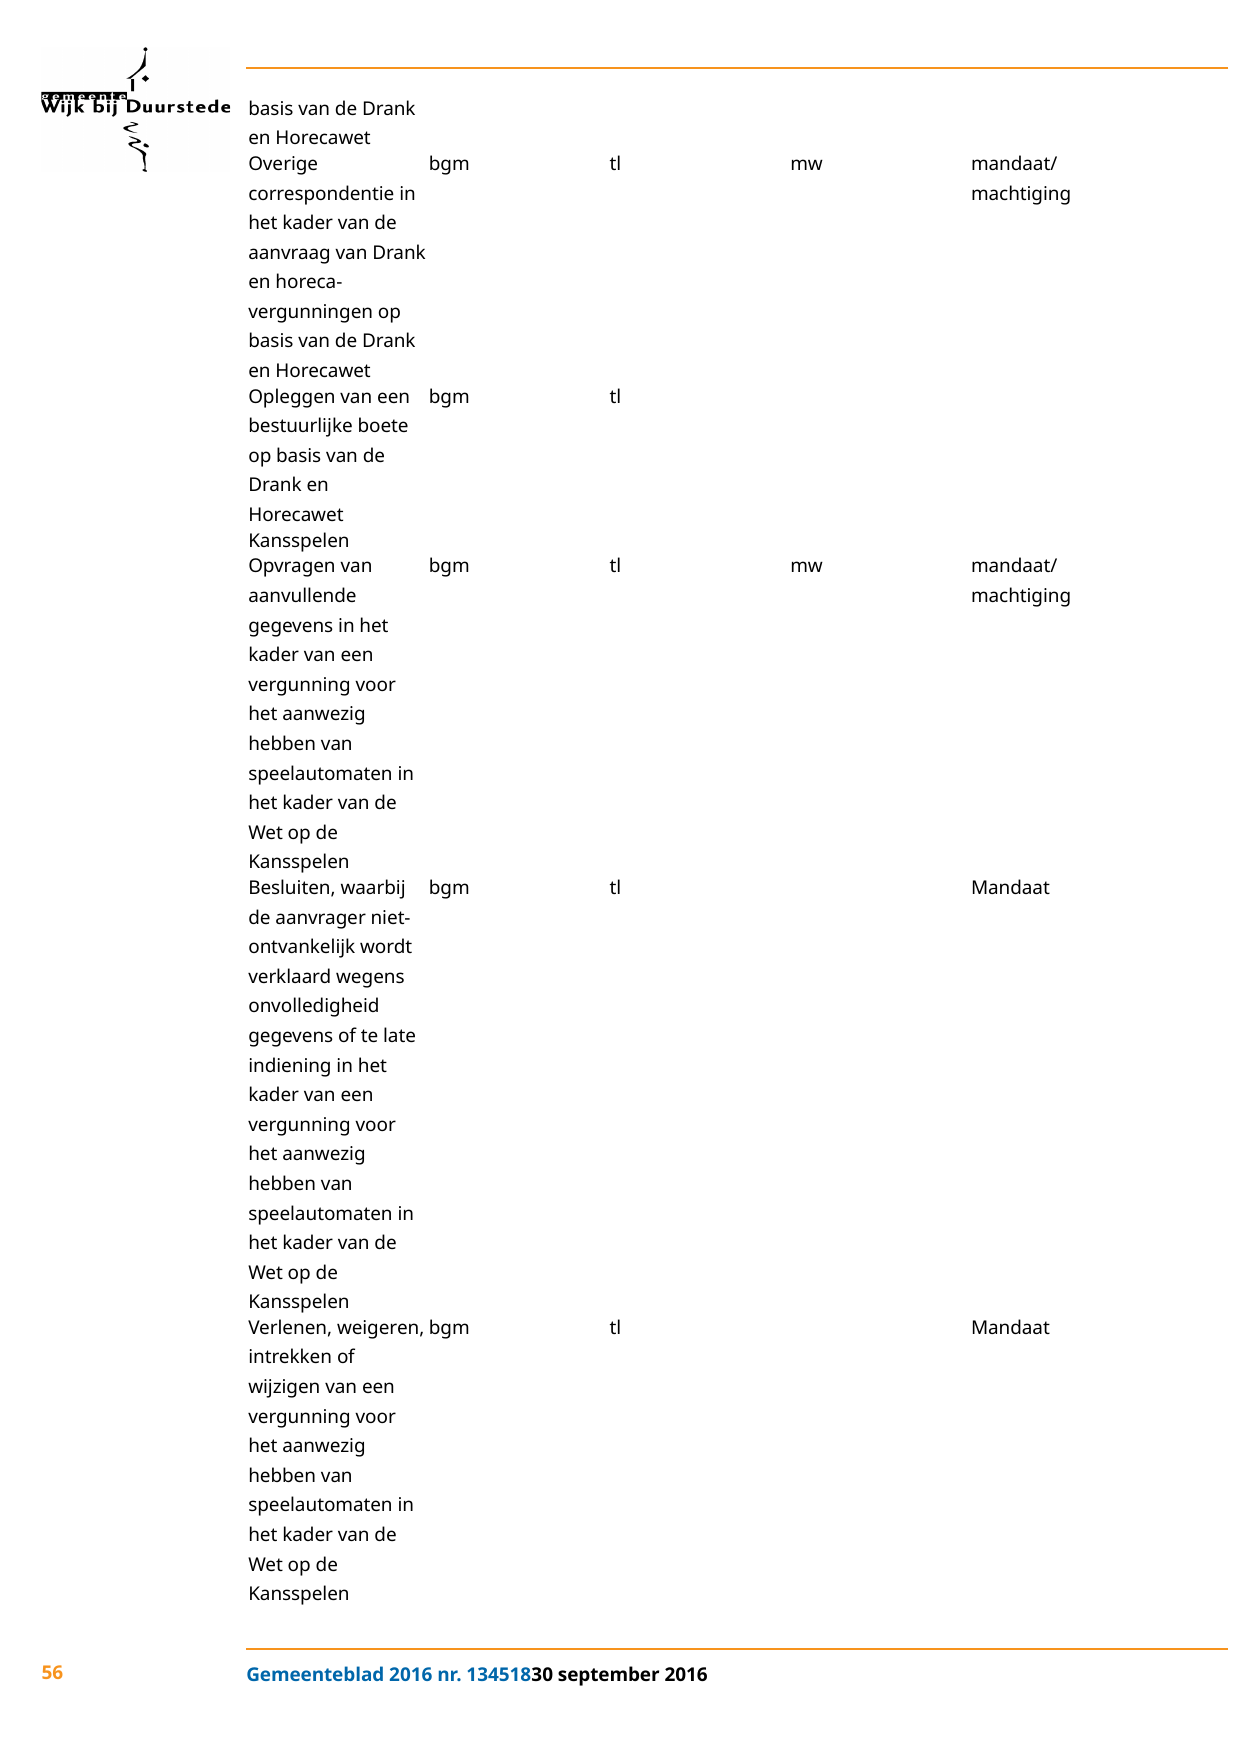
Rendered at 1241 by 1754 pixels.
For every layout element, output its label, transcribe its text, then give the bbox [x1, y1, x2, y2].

table_cell Opleggen van een bestuurlijke boete op basis van de Drank en Horecawet [248, 383, 429, 527]
table_cell Besluiten, waarbij de aanvrager niet-ontvankelijk wordt verklaard wegens onvolledigheid gegevens of te late indiening in het kader van een vergunning voor het aanwezig hebben van speelautomaten in het kader van de Wet op de Kansspelen [248, 874, 429, 1314]
table_cell [429, 527, 609, 553]
table_cell [609, 527, 790, 553]
table_cell Overige correspondentie in het kader van de aanvraag van Drank en horeca­vergunningen op basis van de Drank en Horecawet [248, 150, 429, 383]
table_cell Mandaat [971, 874, 1152, 1314]
table_cell Opvragen van aanvullende gegevens in het kader van een vergunning voor het aanwezig hebben van speelautomaten in het kader van de Wet op de Kansspelen [248, 553, 429, 874]
table_cell [971, 383, 1152, 527]
picture [41, 47, 231, 172]
table_cell bgm [429, 874, 609, 1314]
table_cell [609, 95, 790, 150]
table_cell [790, 95, 971, 150]
table_cell [971, 95, 1152, 150]
table_cell Kansspelen [248, 527, 429, 553]
table_cell [790, 383, 971, 527]
table_cell [790, 874, 971, 1314]
table_cell Mandaat [971, 1314, 1152, 1606]
table_cell [971, 527, 1152, 553]
table_cell tl [609, 1314, 790, 1606]
table_cell [429, 95, 609, 150]
table_cell bgm [429, 1314, 609, 1606]
table_cell tl [609, 874, 790, 1314]
table_cell tl [609, 553, 790, 874]
table_cell bgm [429, 150, 609, 383]
table_cell tl [609, 150, 790, 383]
table_cell [790, 527, 971, 553]
table_cell bgm [429, 383, 609, 527]
table_cell Verlenen, weigeren, intrekken of wijzigen van een vergunning voor het aanwezig hebben van speelautomaten in het kader van de Wet op de Kansspelen [248, 1314, 429, 1606]
table_cell basis van de Drank en Horecawet [248, 95, 429, 150]
table_cell mandaat/ machtiging [971, 553, 1152, 874]
table_cell mw [790, 553, 971, 874]
table_cell tl [609, 383, 790, 527]
table_cell mandaat/ machtiging [971, 150, 1152, 383]
table_cell [790, 1314, 971, 1606]
table_cell bgm [429, 553, 609, 874]
table_cell mw [790, 150, 971, 383]
